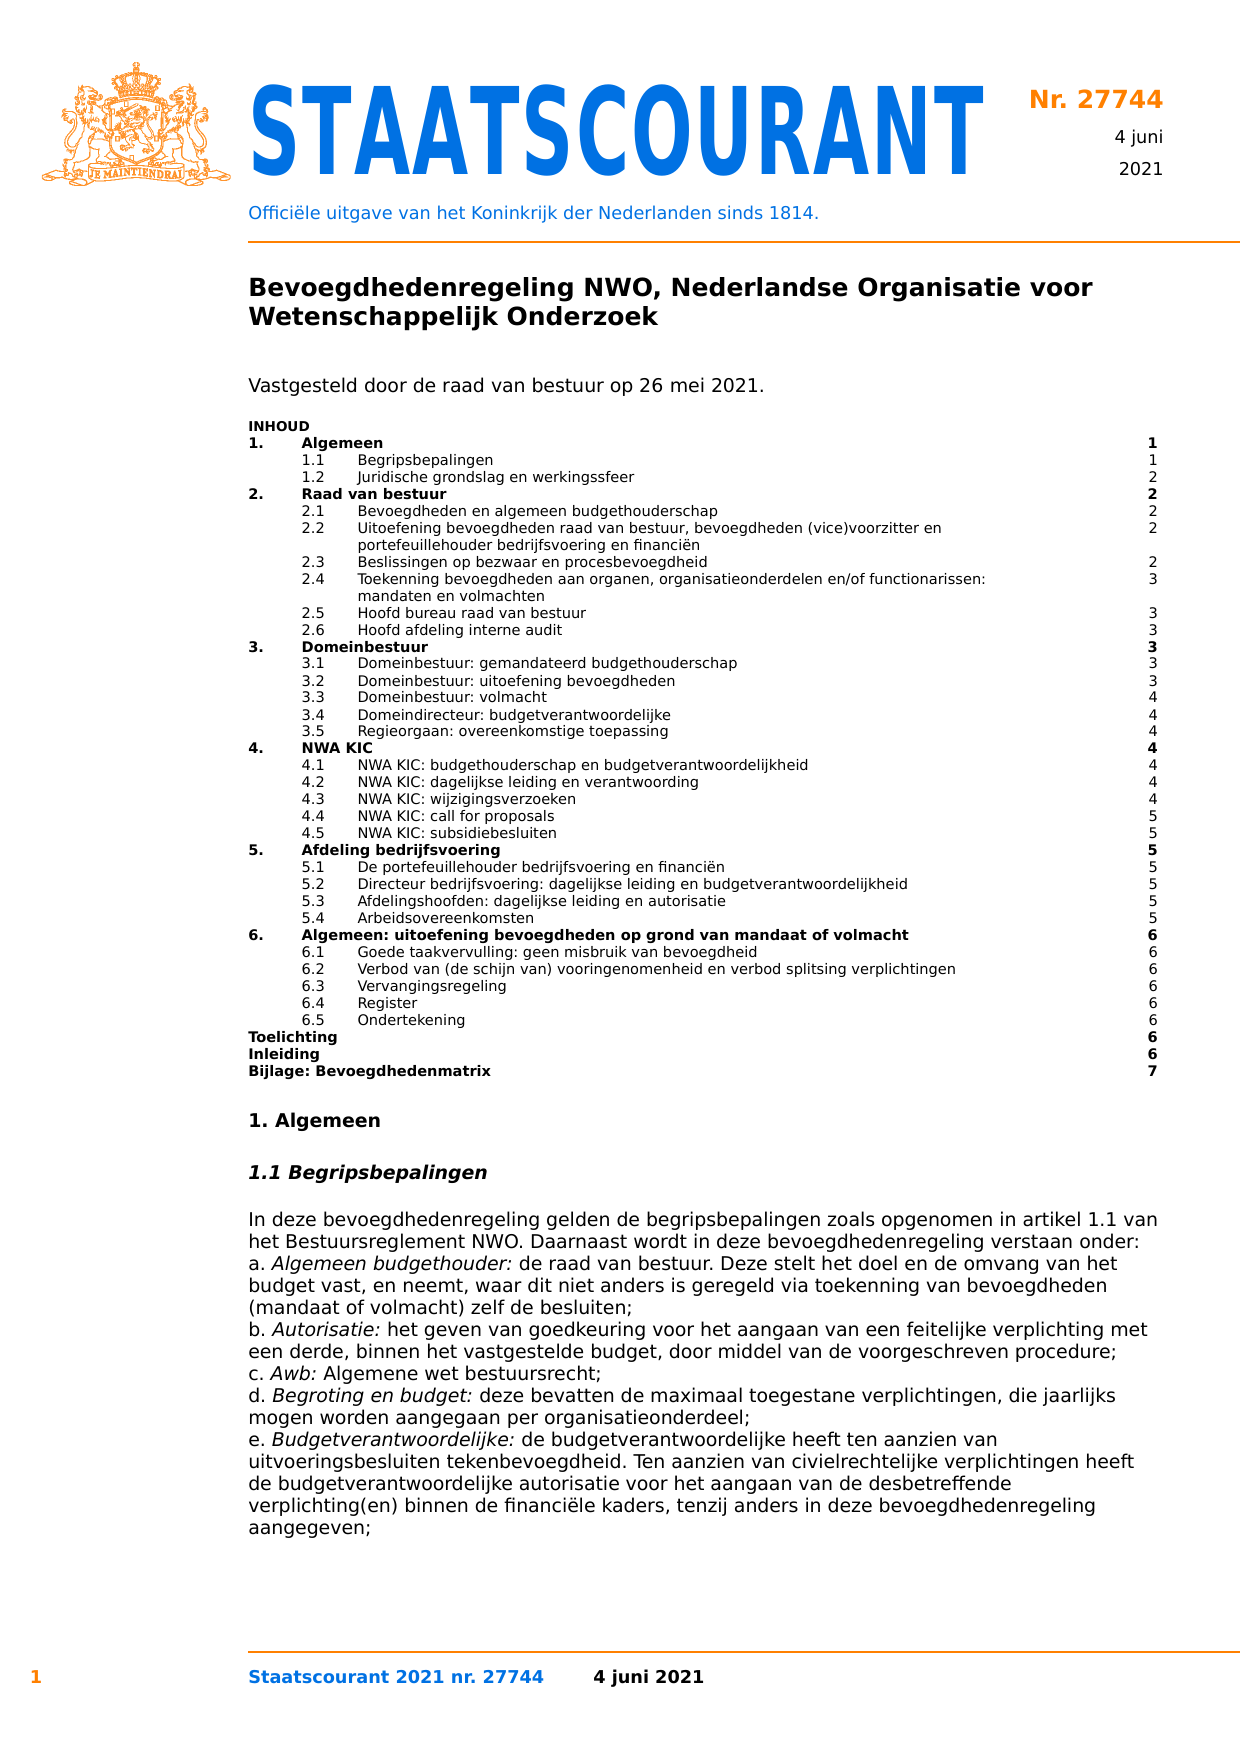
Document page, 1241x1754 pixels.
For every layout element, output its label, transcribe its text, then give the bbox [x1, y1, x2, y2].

table_cell Begripsbepalingen [351, 452, 1062, 469]
table_cell [248, 859, 295, 876]
table_cell 3 [1062, 621, 1163, 638]
table_cell Domeinbestuur: gemandateerd budgethouderschap [351, 655, 1062, 672]
table_cell Arbeidsovereenkomsten [351, 910, 1062, 927]
table_cell [248, 961, 295, 978]
table_cell 4.4 [295, 808, 351, 825]
table_cell 2 [1062, 520, 1163, 553]
table_cell Beslissingen op bezwaar en procesbevoegdheid [351, 554, 1062, 571]
text a. Algemeen budgethouder: de raad van bestuur. Deze stelt het doel en de omvang van het budget vast, en neemt, waar dit niet anders is geregeld via toekenning van bevoegdheden (mandaat of volmacht) zelf de besluiten; [248, 1253, 1163, 1319]
table_cell 3.5 [295, 723, 351, 740]
table_cell 1. [248, 435, 295, 452]
table_cell 5 [1062, 808, 1163, 825]
table_cell [248, 791, 295, 808]
table_cell NWA KIC: budgethouderschap en budgetverantwoordelijkheid [351, 757, 1062, 774]
table_cell 4.2 [295, 774, 351, 791]
table_cell [248, 706, 295, 723]
table_cell 4 [1062, 757, 1163, 774]
table_cell [248, 757, 295, 774]
table_cell Raad van bestuur [295, 486, 1062, 503]
table_cell 4 [1062, 689, 1163, 706]
table_cell Toelichting [248, 1029, 1062, 1046]
table_cell [248, 808, 295, 825]
table_cell Bevoegdheden en algemeen budgethouderschap [351, 503, 1062, 519]
table_cell 5.3 [295, 893, 351, 910]
table_cell Algemeen [295, 435, 1062, 452]
table_cell Verbod van (de schijn van) vooringenomenheid en verbod splitsing verplichtingen [351, 961, 1062, 978]
table_cell Hoofd afdeling interne audit [351, 621, 1062, 638]
table_cell 5.1 [295, 859, 351, 876]
table_cell [248, 689, 295, 706]
table_cell 3.1 [295, 655, 351, 672]
table_cell [248, 452, 295, 469]
table_cell 5 [1062, 876, 1163, 893]
text In deze bevoegdhedenregeling gelden de begripsbepalingen zoals opgenomen in artikel 1.1 van het Bestuursreglement NWO. Daarnaast wordt in deze bevoegdhedenregeling verstaan onder: [248, 1209, 1163, 1253]
picture [41, 62, 231, 186]
table_cell [248, 605, 295, 621]
table_cell 6 [1062, 927, 1163, 944]
table_cell 2.1 [295, 503, 351, 519]
table_cell NWA KIC: wijzigingsverzoeken [351, 791, 1062, 808]
table_cell [248, 554, 295, 571]
table_cell 2.6 [295, 621, 351, 638]
table_cell Officiële uitgave van het Koninkrijk der Nederlanden sinds 1814. [248, 203, 1240, 241]
table_cell 4 [1062, 774, 1163, 791]
table_cell 2.3 [295, 554, 351, 571]
text c. Awb: Algemene wet bestuursrecht; [248, 1363, 1163, 1385]
table_cell 5 [1062, 825, 1163, 842]
table_cell 2021 [998, 153, 1240, 203]
table_cell 2 [1062, 469, 1163, 486]
table_cell 4.1 [295, 757, 351, 774]
table_cell 1 [1062, 435, 1163, 452]
table_header Nr. 27744 [998, 62, 1240, 121]
table_cell [248, 774, 295, 791]
table_cell 3. [248, 639, 295, 655]
table_cell 5 [1062, 842, 1163, 859]
table_cell 6 [1062, 978, 1163, 995]
table_cell 1.2 [295, 469, 351, 486]
subtitle 1. Algemeen [248, 1110, 1163, 1132]
table_cell 5 [1062, 859, 1163, 876]
table_cell [248, 503, 295, 519]
table_cell 3 [1062, 673, 1163, 689]
table_cell 4 [1062, 740, 1163, 757]
table_cell Afdeling bedrijfsvoering [295, 842, 1062, 859]
table_cell [248, 978, 295, 995]
table_cell 1 [1062, 452, 1163, 469]
table_cell 5. [248, 842, 295, 859]
table_cell De portefeuillehouder bedrijfsvoering en financiën [351, 859, 1062, 876]
subtitle 1.1 Begripsbepalingen [248, 1162, 1163, 1184]
table_cell NWA KIC [295, 740, 1062, 757]
text d. Begroting en budget: deze bevatten de maximaal toegestane verplichtingen, die jaarlijks mogen worden aangegaan per organisatieonderdeel; [248, 1385, 1163, 1429]
table_cell 4.3 [295, 791, 351, 808]
table_cell Domeinbestuur: uitoefening bevoegdheden [351, 673, 1062, 689]
table_cell Inleiding [248, 1046, 1062, 1063]
table_cell 3 [1062, 605, 1163, 621]
table_cell 3.3 [295, 689, 351, 706]
table_cell [248, 673, 295, 689]
table_cell 5 [1062, 893, 1163, 910]
table_cell Directeur bedrijfsvoering: dagelijkse leiding en budgetverantwoordelijkheid [351, 876, 1062, 893]
table_cell [248, 571, 295, 604]
table_cell [248, 469, 295, 486]
table_cell 6 [1062, 995, 1163, 1012]
table_cell 4 [1062, 723, 1163, 740]
table_cell NWA KIC: subsidiebesluiten [351, 825, 1062, 842]
table_header STAATSCOURANT [248, 62, 998, 203]
table_cell 6. [248, 927, 295, 944]
table_cell [248, 825, 295, 842]
table_cell 4 juni [998, 121, 1240, 153]
table_cell [248, 910, 295, 927]
table_cell 4. [248, 740, 295, 757]
table_cell Algemeen: uitoefening bevoegdheden op grond van mandaat of volmacht [295, 927, 1062, 944]
table_cell 6 [1062, 944, 1163, 961]
table_cell Bijlage: Bevoegdhedenmatrix [248, 1063, 1062, 1080]
table_cell NWA KIC: dagelijkse leiding en verantwoording [351, 774, 1062, 791]
subtitle Bevoegdhedenregeling NWO, Nederlandse Organisatie voor Wetenschappelijk Onderzoek [248, 273, 1163, 331]
table_cell 6.2 [295, 961, 351, 978]
table_cell 2 [1062, 554, 1163, 571]
table_header INHOUD [248, 419, 1163, 435]
table_cell Domeinbestuur: volmacht [351, 689, 1062, 706]
table_cell 5.2 [295, 876, 351, 893]
table_cell Toekenning bevoegdheden aan organen, organisatieonderdelen en/of functionarissen: mandaten en volmachten [351, 571, 1062, 604]
table_cell 6.1 [295, 944, 351, 961]
table_cell 5 [1062, 910, 1163, 927]
table_cell 4 [1062, 706, 1163, 723]
table_cell Vervangingsregeling [351, 978, 1062, 995]
table_cell Goede taakvervulling: geen misbruik van bevoegdheid [351, 944, 1062, 961]
text b. Autorisatie: het geven van goedkeuring voor het aangaan van een feitelijke verplichting met een derde, binnen het vastgestelde budget, door middel van de voorgeschreven procedure; [248, 1319, 1163, 1363]
table_cell [248, 723, 295, 740]
table_cell [248, 995, 295, 1012]
table_cell 5.4 [295, 910, 351, 927]
table_cell [248, 655, 295, 672]
table_cell 2.5 [295, 605, 351, 621]
table_cell 2 [1062, 486, 1163, 503]
table_cell 1.1 [295, 452, 351, 469]
table_cell [248, 621, 295, 638]
table_cell Uitoefening bevoegdheden raad van bestuur, bevoegdheden (vice)voorzitter en portefeuillehouder bedrijfsvoering en financiën [351, 520, 1062, 553]
table_cell 3.4 [295, 706, 351, 723]
table_cell 6 [1062, 1012, 1163, 1029]
table_cell 6 [1062, 961, 1163, 978]
table_cell 6 [1062, 1029, 1163, 1046]
table_header [25, 62, 248, 241]
table_cell [248, 944, 295, 961]
table_cell Juridische grondslag en werkingssfeer [351, 469, 1062, 486]
table_cell [248, 893, 295, 910]
table_cell 2.4 [295, 571, 351, 604]
table_cell [248, 876, 295, 893]
text Vastgesteld door de raad van bestuur op 26 mei 2021. [248, 375, 1163, 397]
table_cell 7 [1062, 1063, 1163, 1080]
table_cell Regieorgaan: overeenkomstige toepassing [351, 723, 1062, 740]
table_cell 6.3 [295, 978, 351, 995]
table_cell 2.2 [295, 520, 351, 553]
table_cell Afdelingshoofden: dagelijkse leiding en autorisatie [351, 893, 1062, 910]
table_cell 6 [1062, 1046, 1163, 1063]
table_cell Hoofd bureau raad van bestuur [351, 605, 1062, 621]
table_cell [248, 520, 295, 553]
table_cell 3.2 [295, 673, 351, 689]
table_cell NWA KIC: call for proposals [351, 808, 1062, 825]
table_cell [248, 1012, 295, 1029]
table_cell 2. [248, 486, 295, 503]
text e. Budgetverantwoordelijke: de budgetverantwoordelijke heeft ten aanzien van uitvoeringsbesluiten tekenbevoegdheid. Ten aanzien van civielrechtelijke verplichtingen heeft de budgetverantwoordelijke autorisatie voor het aangaan van de desbetreffende verplichting(en) binnen de financiële kaders, tenzij anders in deze bevoegdhedenregeling aangegeven; [248, 1429, 1163, 1538]
table_cell Domeinbestuur [295, 639, 1062, 655]
table_cell 4 [1062, 791, 1163, 808]
table_cell Ondertekening [351, 1012, 1062, 1029]
table_cell 6.5 [295, 1012, 351, 1029]
table_cell Register [351, 995, 1062, 1012]
table_cell 4.5 [295, 825, 351, 842]
table_cell Domeindirecteur: budgetverantwoordelijke [351, 706, 1062, 723]
table_cell 3 [1062, 571, 1163, 604]
table_cell 3 [1062, 639, 1163, 655]
table_cell 6.4 [295, 995, 351, 1012]
table_cell 3 [1062, 655, 1163, 672]
table_cell 2 [1062, 503, 1163, 519]
